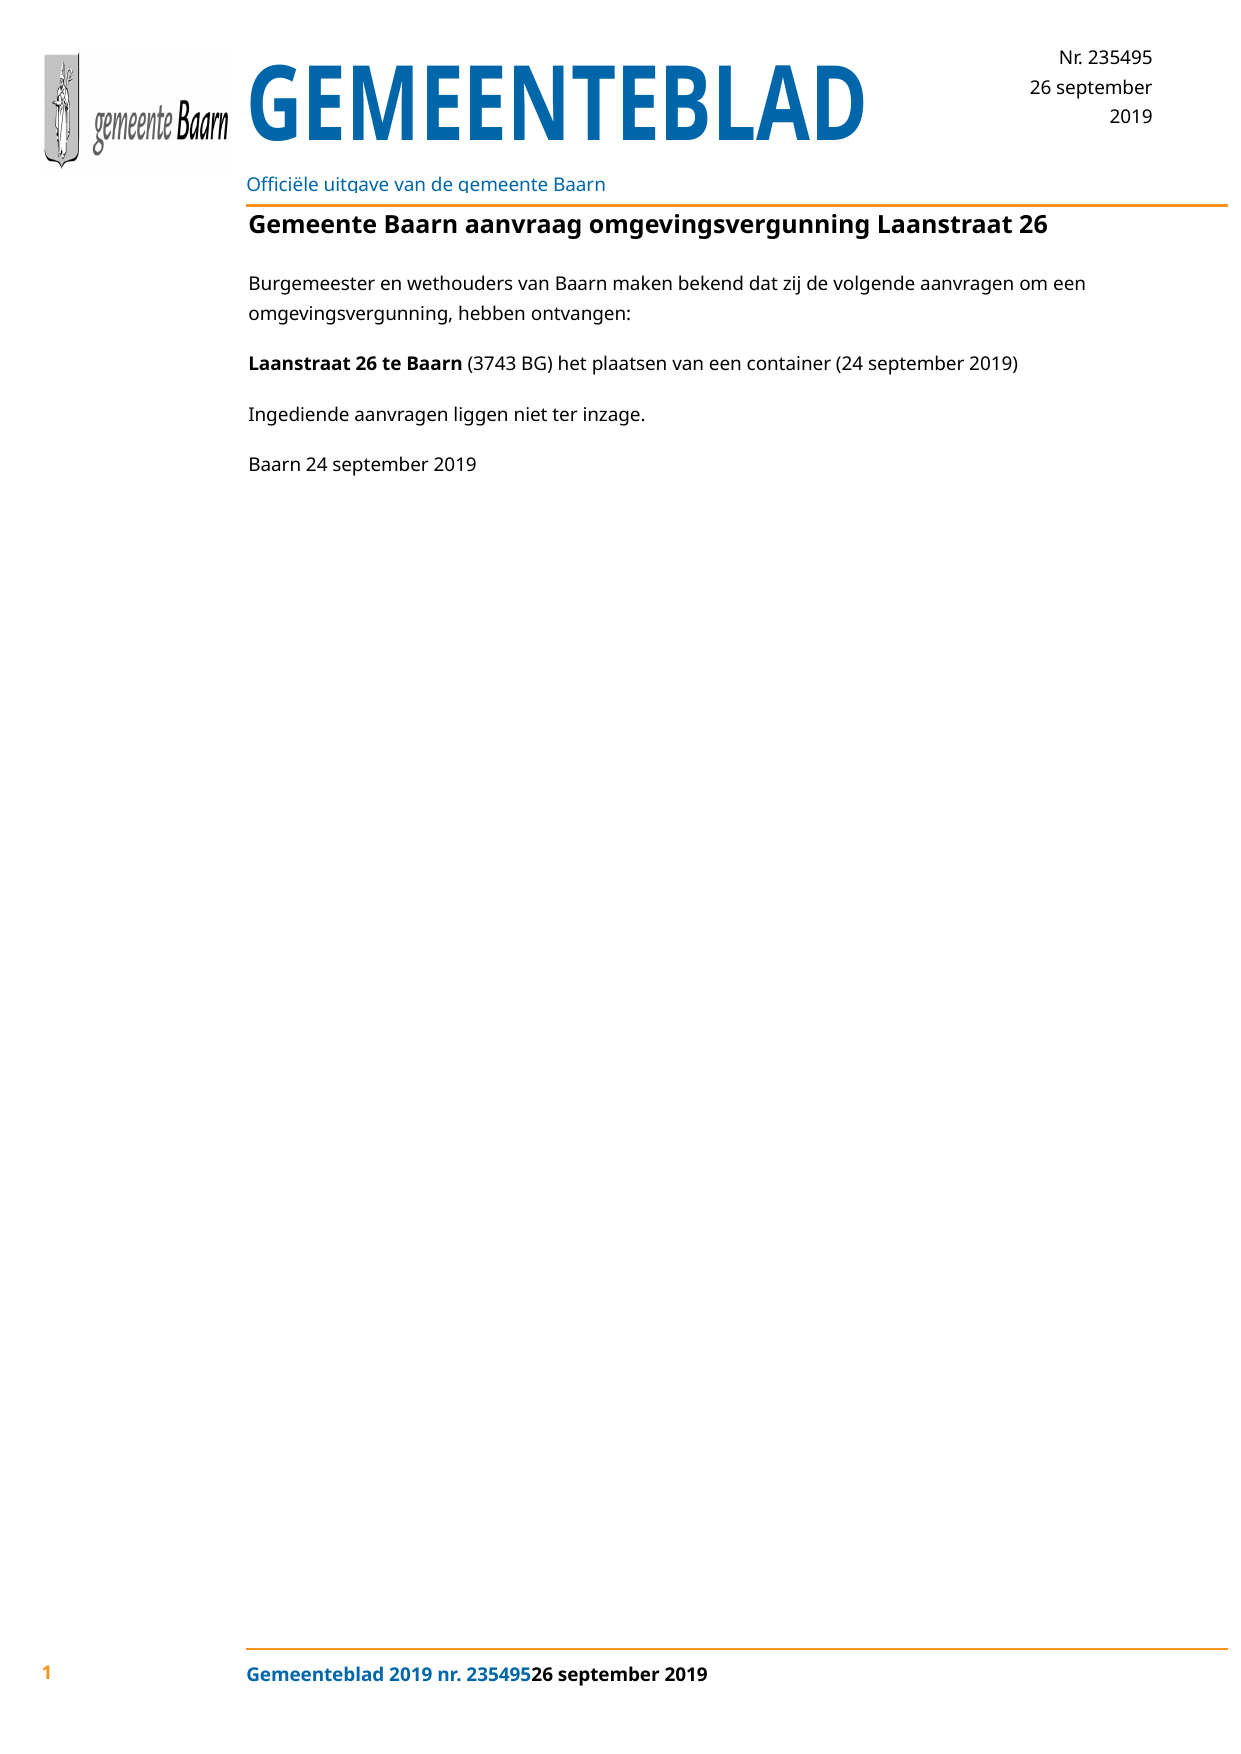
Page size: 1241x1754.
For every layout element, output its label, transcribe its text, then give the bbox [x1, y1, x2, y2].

text Baarn 24 september 2019 [248, 451, 1152, 477]
text Ingediende aanvragen liggen niet ter inzage. [248, 401, 1152, 426]
text Burgemeester en wethouders van Baarn maken bekend dat zij de volgende aanvragen om een omgevingsvergunning, hebben ontvangen: [248, 270, 1152, 326]
text Gemeente Baarn aanvraag omgevingsvergunning Laanstraat 26 [248, 207, 1152, 241]
picture [41, 47, 231, 172]
text Laanstraat 26 te Baarn (3743 BG) het plaatsen van een container (24 september 2019) [248, 350, 1152, 376]
